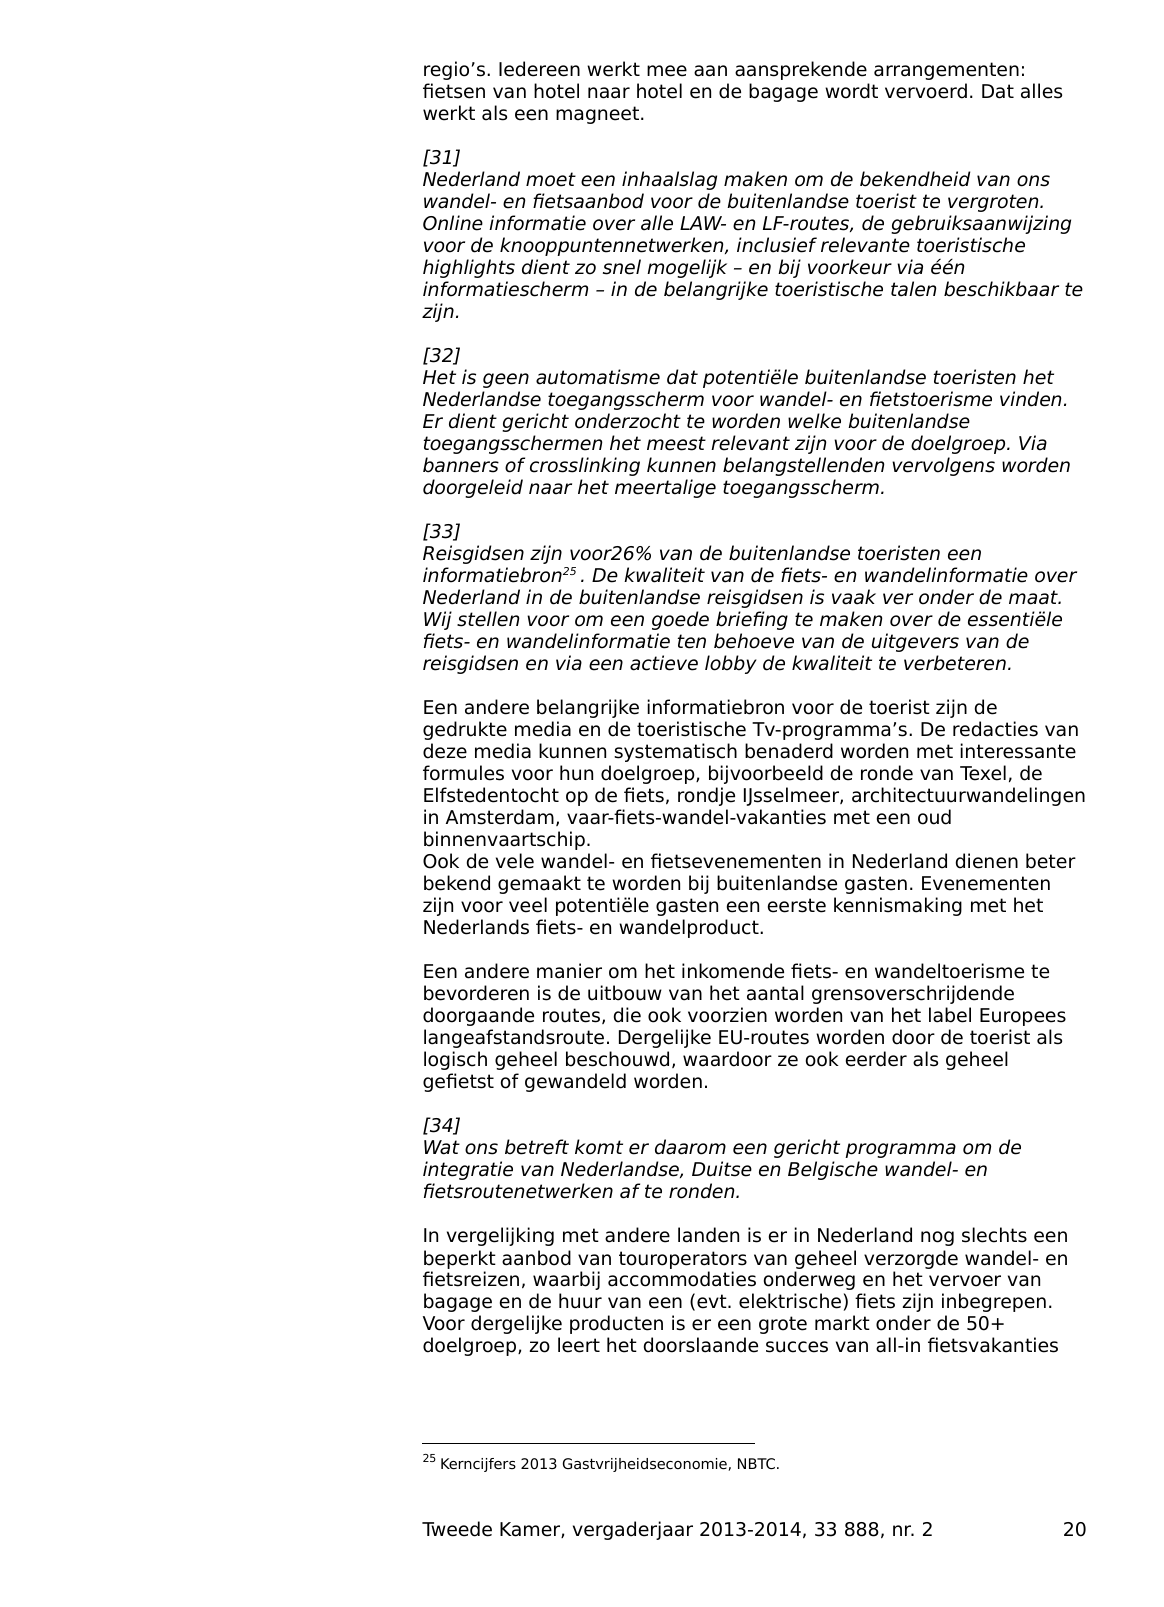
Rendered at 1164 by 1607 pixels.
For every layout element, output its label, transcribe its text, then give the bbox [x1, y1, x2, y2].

text Nederland moet een inhaalslag maken om de bekendheid van ons wandel- en fietsaanbod voor de buitenlandse toerist te vergroten. Online informatie over alle LAW- en LF-routes, de gebruiksaanwijzing voor de knooppuntennetwerken, inclusief relevante toeristische highlights dient zo snel mogelijk – en bij voorkeur via één informatiescherm – in de belangrijke toeristische talen beschikbaar te zijn. [422, 169, 1087, 323]
text Een andere manier om het inkomende fiets- en wandeltoerisme te bevorderen is de uitbouw van het aantal grensoverschrijdende doorgaande routes, die ook voorzien worden van het label Europees langeafstandsroute. Dergelijke EU-routes worden door de toerist als logisch geheel beschouwd, waardoor ze ook eerder als geheel gefietst of gewandeld worden. [422, 961, 1087, 1093]
text Het is geen automatisme dat potentiële buitenlandse toeristen het Nederlandse toegangsscherm voor wandel- en fietstoerisme vinden. Er dient gericht onderzocht te worden welke buitenlandse toegangsschermen het meest relevant zijn voor de doelgroep. Via banners of crosslinking kunnen belangstellenden vervolgens worden doorgeleid naar het meertalige toegangsscherm. [422, 367, 1087, 499]
text [34] [422, 1115, 1087, 1137]
text Wat ons betreft komt er daarom een gericht programma om de integratie van Nederlandse, Duitse en Belgische wandel- en fietsroutenetwerken af te ronden. [422, 1137, 1087, 1203]
text [33] [422, 521, 1087, 543]
text Kerncijfers 2013 Gastvrijheidseconomie, NBTC. [422, 1452, 1087, 1474]
text Reisgidsen zijn voor26% van de buitenlandse toeristen een informatiebron. De kwaliteit van de fiets- en wandelinformatie over Nederland in de buitenlandse reisgidsen is vaak ver onder de maat. Wij stellen voor om een goede briefing te maken over de essentiële fiets- en wandelinformatie ten behoeve van de uitgevers van de reisgidsen en via een actieve lobby de kwaliteit te verbeteren. [422, 543, 1087, 675]
text [31] [422, 147, 1087, 169]
text In vergelijking met andere landen is er in Nederland nog slechts een beperkt aanbod van touroperators van geheel verzorgde wandel- en fietsreizen, waarbij accommodaties onderweg en het vervoer van bagage en de huur van een (evt. elektrische) fiets zijn inbegrepen. Voor dergelijke producten is er een grote markt onder de 50+ doelgroep, zo leert het doorslaande succes van all-in fietsvakanties [422, 1225, 1087, 1357]
text Ook de vele wandel- en fietsevenementen in Nederland dienen beter bekend gemaakt te worden bij buitenlandse gasten. Evenementen zijn voor veel potentiële gasten een eerste kennismaking met het Nederlands fiets- en wandelproduct. [422, 851, 1087, 939]
text Een andere belangrijke informatiebron voor de toerist zijn de gedrukte media en de toeristische Tv-programma’s. De redacties van deze media kunnen systematisch benaderd worden met interessante formules voor hun doelgroep, bijvoorbeeld de ronde van Texel, de Elfstedentocht op de fiets, rondje IJsselmeer, architectuurwandelingen in Amsterdam, vaar-fiets-wandel-vakanties met een oud binnenvaartschip. [422, 697, 1087, 851]
text regio’s. Iedereen werkt mee aan aansprekende arrangementen: fietsen van hotel naar hotel en de bagage wordt vervoerd. Dat alles werkt als een magneet. [422, 59, 1087, 125]
text [32] [422, 345, 1087, 367]
